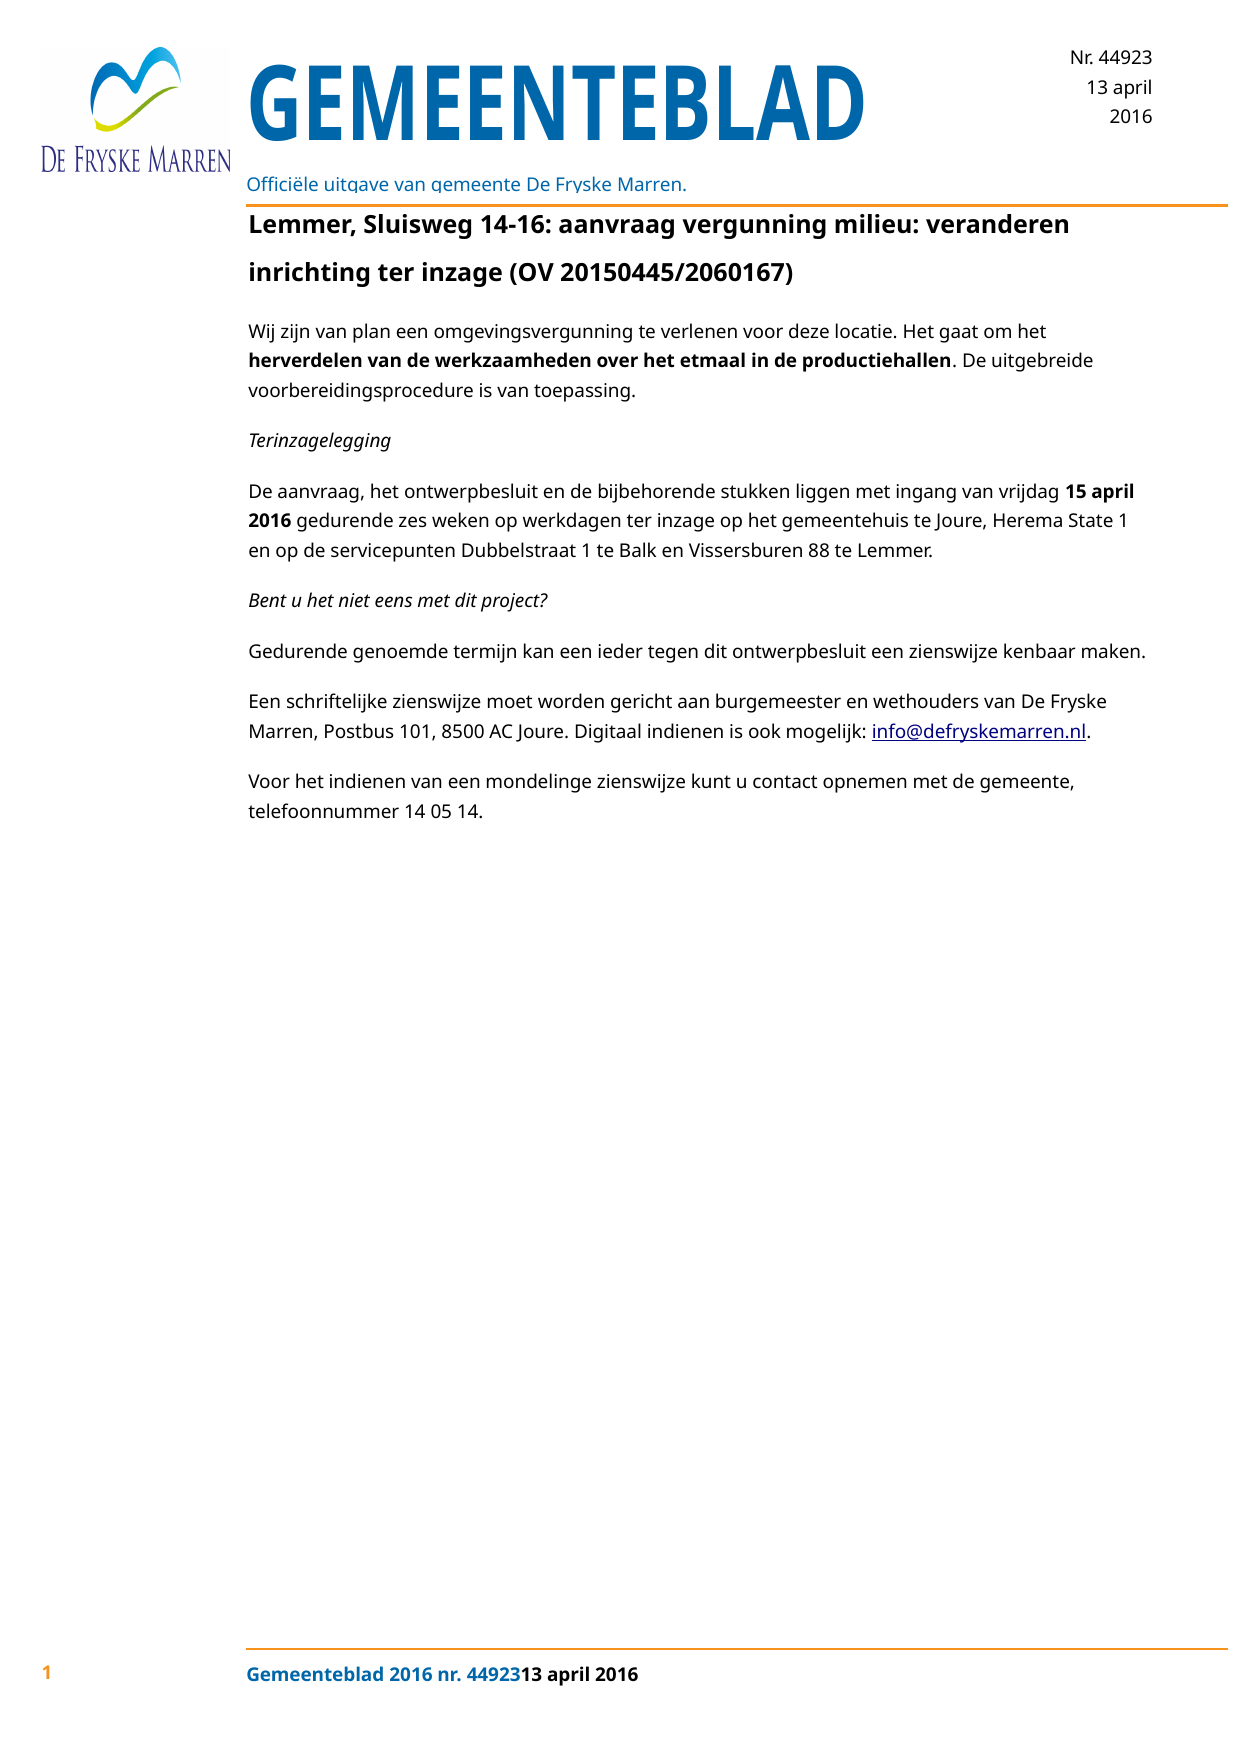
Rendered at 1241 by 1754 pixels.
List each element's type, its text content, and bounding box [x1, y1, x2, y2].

picture [41, 47, 231, 172]
text Lemmer, Sluisweg 14-16: aanvraag vergunning milieu: veranderen inrichting ter inzage (OV 20150445/2060167) [248, 207, 1152, 288]
text Bent u het niet eens met dit project? [248, 587, 1152, 613]
text Wij zijn van plan een omgevingsvergunning te verlenen voor deze locatie. Het gaat om het herverdelen van de werkzaamheden over het etmaal in de productiehallen. De uitgebreide voorbereidingsprocedure is van toepassing. [248, 318, 1152, 403]
text Voor het indienen van een mondelinge zienswijze kunt u contact opnemen met de gemeente, telefoonnummer 14 05 14. [248, 768, 1152, 824]
text Een schriftelijke zienswijze moet worden gericht aan burgemeester en wethouders van De Fryske Marren, Postbus 101, 8500 AC Joure. Digitaal indienen is ook mogelijk: info@defryskemarren.nl. [248, 688, 1152, 744]
text Gedurende genoemde termijn kan een ieder tegen dit ontwerpbesluit een zienswijze kenbaar maken. [248, 638, 1152, 664]
text De aanvraag, het ontwerpbesluit en de bijbehorende stukken liggen met ingang van vrijdag 15 april 2016 gedurende zes weken op werkdagen ter inzage op het gemeentehuis te Joure, Herema State 1 en op de servicepunten Dubbelstraat 1 te Balk en Vissersburen 88 te Lemmer. [248, 478, 1152, 563]
text Terinzagelegging [248, 427, 1152, 453]
